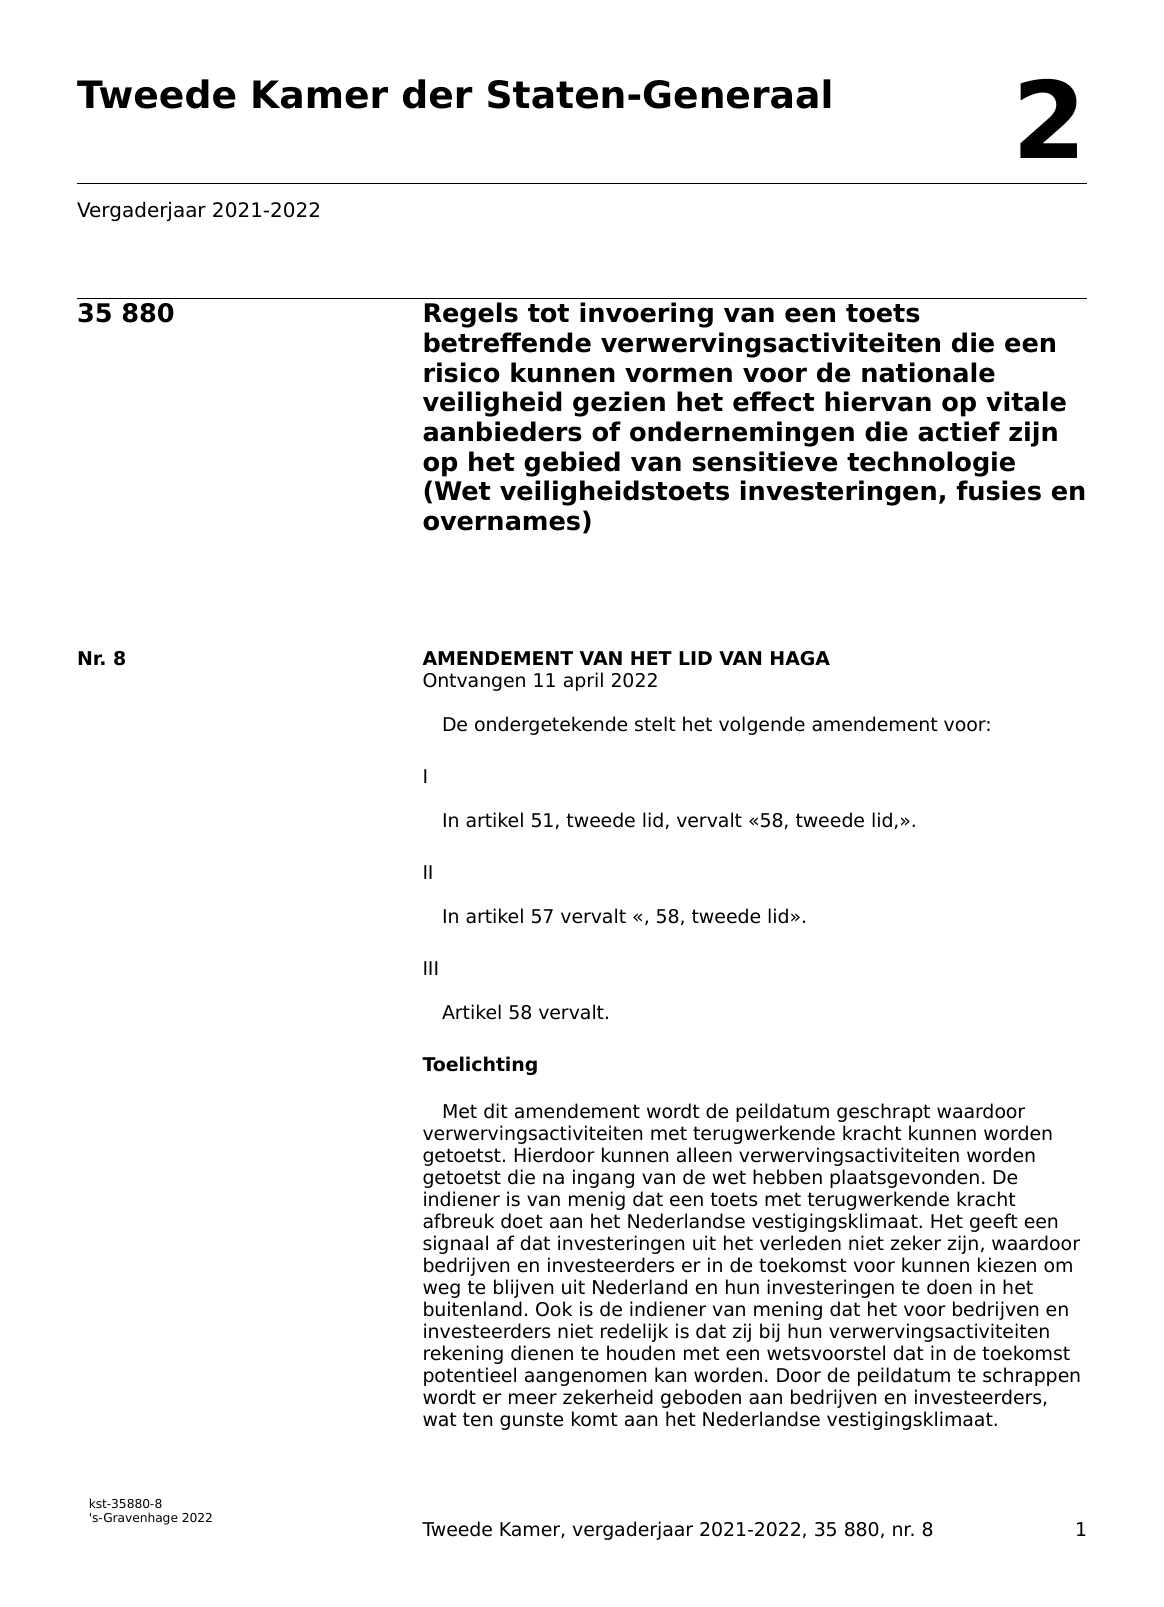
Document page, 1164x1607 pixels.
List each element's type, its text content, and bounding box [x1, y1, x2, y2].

text Artikel 58 vervalt. [422, 1002, 1087, 1024]
subtitle 35 880 Regels tot invoering van een toets betreffende verwervingsactiviteiten die een risico kunnen vormen voor de nationale veiligheid gezien het effect hiervan op vitale aanbieders of ondernemingen die actief zijn op het gebied van sensitieve technologie (Wet veiligheidstoets investeringen, fusies en overnames) [77, 299, 1087, 536]
subtitle Toelichting [422, 1054, 1087, 1076]
table_header Tweede Kamer der Staten-Generaal [77, 59, 886, 183]
table_cell Vergaderjaar 2021-2022 [77, 184, 1087, 298]
table_header 2 [886, 59, 1087, 183]
text 's-Gravenhage 2022 [88, 1511, 323, 1525]
text Met dit amendement wordt de peildatum geschrapt waardoor verwervingsactiviteiten met terugwerkende kracht kunnen worden getoetst. Hierdoor kunnen alleen verwervingsactiviteiten worden getoetst die na ingang van de wet hebben plaatsgevonden. De indiener is van menig dat een toets met terugwerkende kracht afbreuk doet aan het Nederlandse vestigingsklimaat. Het geeft een signaal af dat investeringen uit het verleden niet zeker zijn, waardoor bedrijven en investeerders er in de toekomst voor kunnen kiezen om weg te blijven uit Nederland en hun investeringen te doen in het buitenland. Ook is de indiener van mening dat het voor bedrijven en investeerders niet redelijk is dat zij bij hun verwervingsactiviteiten rekening dienen te houden met een wetsvoorstel dat in de toekomst potentieel aangenomen kan worden. Door de peildatum te schrappen wordt er meer zekerheid geboden aan bedrijven en investeerders, wat ten gunste komt aan het Nederlandse vestigingsklimaat. [422, 1101, 1087, 1431]
subtitle I [422, 766, 1087, 788]
text In artikel 51, tweede lid, vervalt «58, tweede lid,». [422, 810, 1087, 832]
text kst-35880-8 [88, 1497, 323, 1511]
text In artikel 57 vervalt «, 58, tweede lid». [422, 906, 1087, 928]
subtitle Nr. 8 AMENDEMENT VAN HET LID VAN HAGA [77, 647, 1087, 669]
subtitle III [422, 958, 1087, 980]
subtitle II [422, 862, 1087, 884]
text Ontvangen 11 april 2022 [422, 669, 1087, 691]
text De ondergetekende stelt het volgende amendement voor: [422, 714, 1087, 736]
